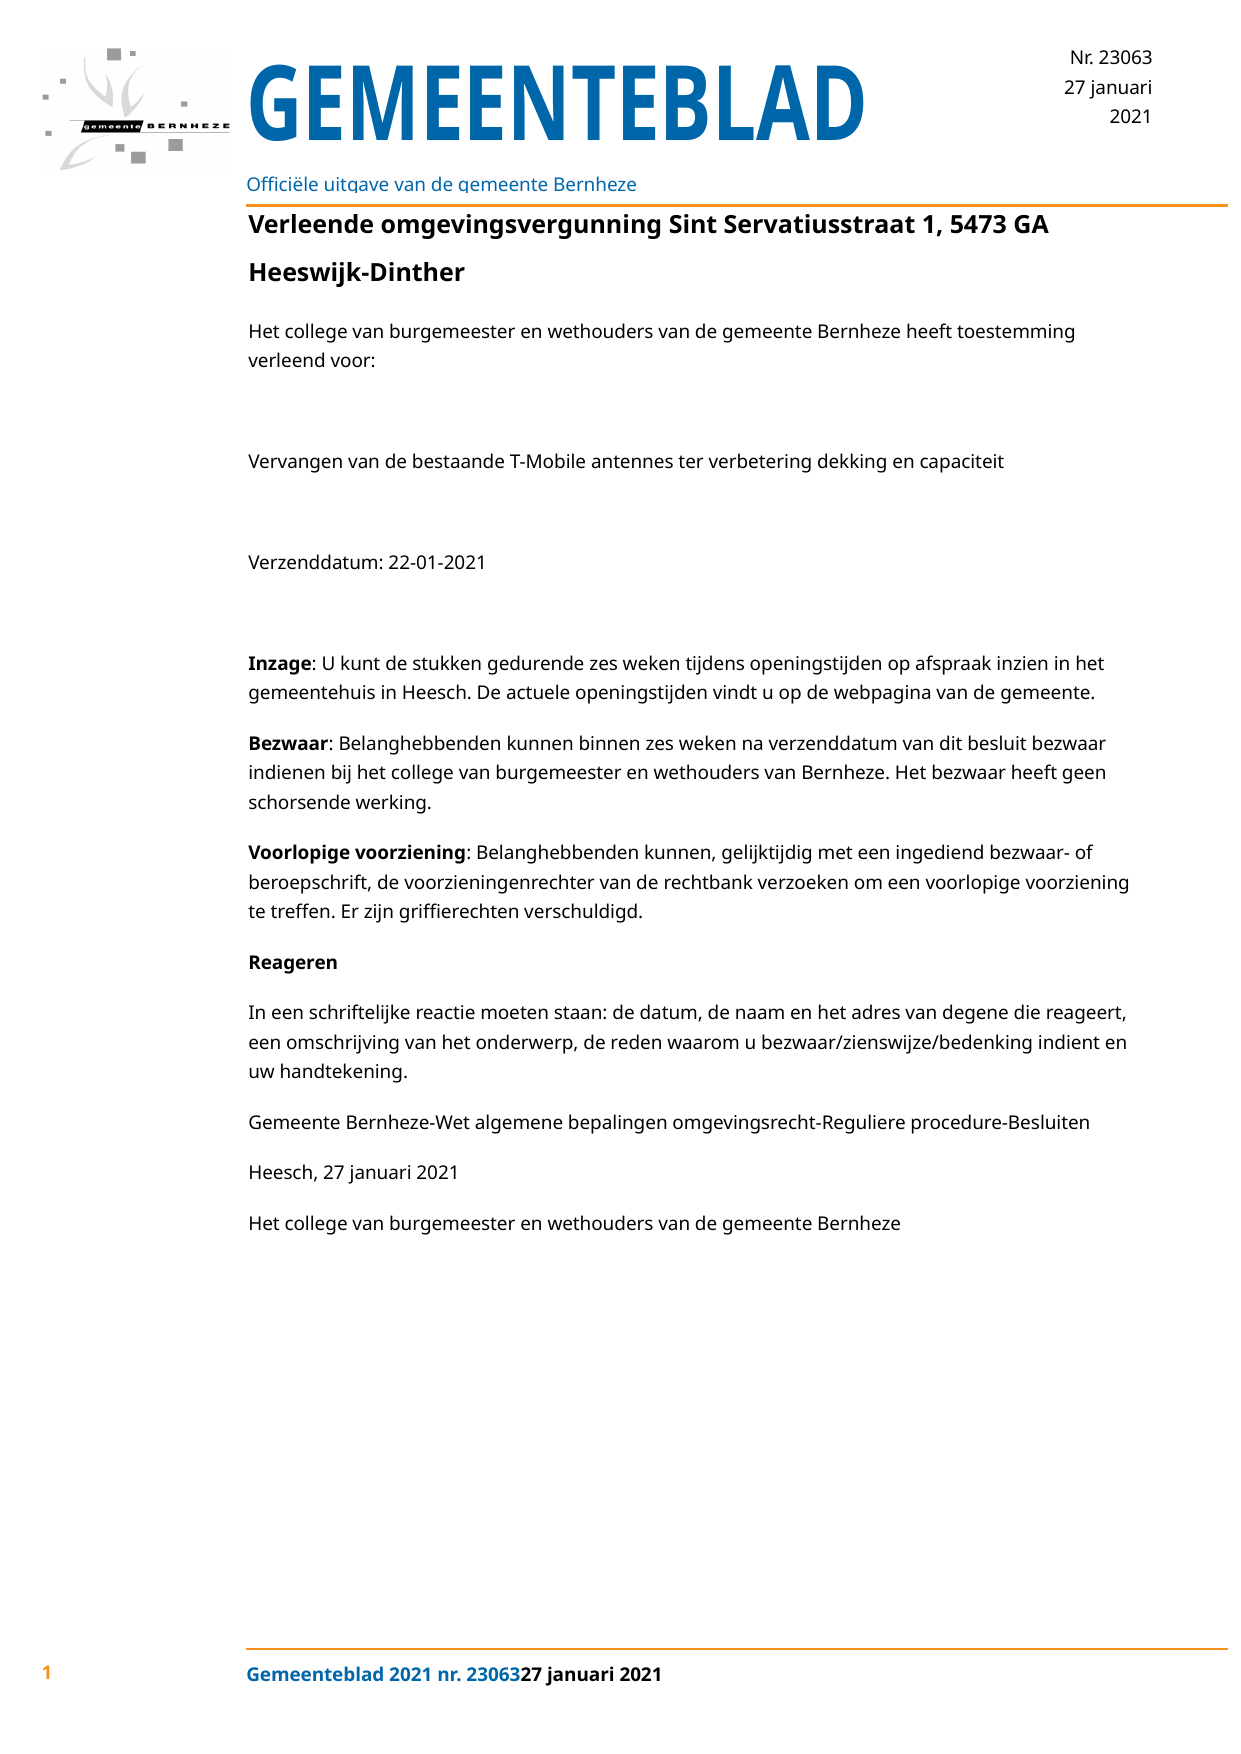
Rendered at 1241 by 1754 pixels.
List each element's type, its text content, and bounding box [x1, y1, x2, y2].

text Inzage: U kunt de stukken gedurende zes weken tijdens openingstijden op afspraak inzien in het gemeentehuis in Heesch. De actuele openingstijden vindt u op de webpagina van de gemeente. [248, 650, 1152, 705]
text Heesch, 27 januari 2021 [248, 1159, 1152, 1185]
text In een schriftelijke reactie moeten staan: de datum, de naam en het adres van degene die reageert, een omschrijving van het onderwerp, de reden waarom u bezwaar/zienswijze/bedenking indient en uw handtekening. [248, 999, 1152, 1084]
text Bezwaar: Belanghebbenden kunnen binnen zes weken na verzenddatum van dit besluit bezwaar indienen bij het college van burgemeester en wethouders van Bernheze. Het bezwaar heeft geen schorsende werking. [248, 730, 1152, 815]
text Vervangen van de bestaande T-Mobile antennes ter verbetering dekking en capaciteit [248, 448, 1152, 474]
text Reageren [248, 949, 1152, 975]
text Verzenddatum: 22-01-2021 [248, 549, 1152, 575]
text Gemeente Bernheze-Wet algemene bepalingen omgevingsrecht-Reguliere procedure-Besluiten [248, 1109, 1152, 1135]
text Het college van burgemeester en wethouders van de gemeente Bernheze [248, 1210, 1152, 1236]
text Verleende omgevingsvergunning Sint Servatiusstraat 1, 5473 GA Heeswijk-Dinther [248, 207, 1152, 288]
text Het college van burgemeester en wethouders van de gemeente Bernheze heeft toestemming verleend voor: [248, 318, 1152, 373]
picture [41, 47, 231, 172]
text Voorlopige voorziening: Belanghebbenden kunnen, gelijktijdig met een ingediend bezwaar- of beroepschrift, de voorzieningenrechter van de rechtbank verzoeken om een voorlopige voorziening te treffen. Er zijn griffierechten verschuldigd. [248, 839, 1152, 924]
